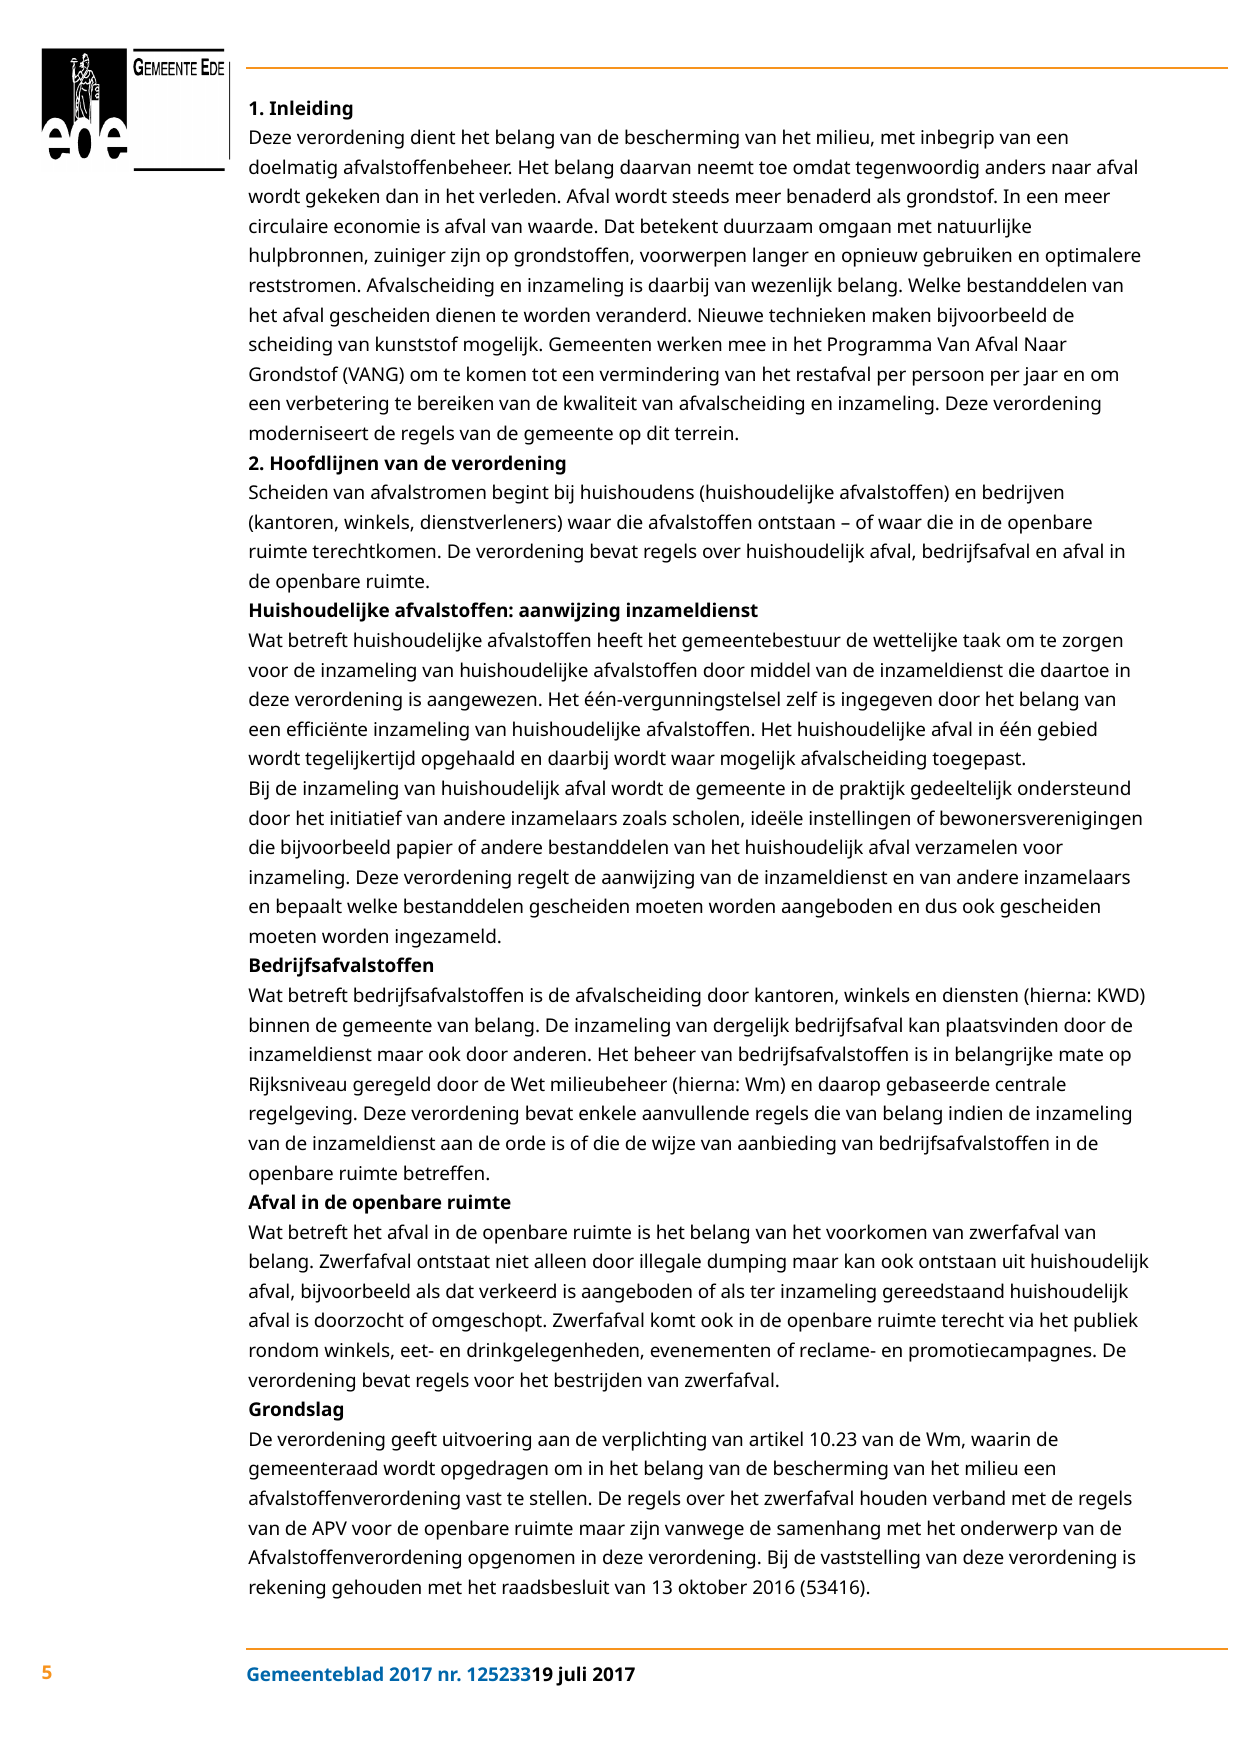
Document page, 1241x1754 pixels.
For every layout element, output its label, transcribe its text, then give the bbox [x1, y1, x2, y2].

text Scheiden van afvalstromen begint bij huishoudens (huishoudelijke afvalstoffen) en bedrijven (kantoren, winkels, dienstverleners) waar die afvalstoffen ontstaan – of waar die in de openbare ruimte terechtkomen. De verordening bevat regels over huishoudelijk afval, bedrijfsafval en afval in de openbare ruimte. [248, 479, 1152, 594]
text Bedrijfsafvalstoffen [248, 953, 1152, 978]
picture [41, 47, 231, 172]
text Bij de inzameling van huishoudelijk afval wordt de gemeente in de praktijk gedeeltelijk ondersteund door het initiatief van andere inzamelaars zoals scholen, ideële instellingen of bewonersverenigingen die bijvoorbeeld papier of andere bestanddelen van het huishoudelijk afval verzamelen voor inzameling. Deze verordening regelt de aanwijzing van de inzameldienst en van andere inzamelaars en bepaalt welke bestanddelen gescheiden moeten worden aangeboden en dus ook gescheiden moeten worden ingezameld. [248, 775, 1152, 949]
text 1. Inleiding [248, 95, 1152, 121]
text Afval in de openbare ruimte [248, 1189, 1152, 1215]
text Wat betreft bedrijfsafvalstoffen is de afvalscheiding door kantoren, winkels en diensten (hierna: KWD) binnen de gemeente van belang. De inzameling van dergelijk bedrijfsafval kan plaatsvinden door de inzameldienst maar ook door anderen. Het beheer van bedrijfsafvalstoffen is in belangrijke mate op Rijksniveau geregeld door de Wet milieubeheer (hierna: Wm) en daarop gebaseerde centrale regelgeving. Deze verordening bevat enkele aanvullende regels die van belang indien de inzameling van de inzameldienst aan de orde is of die de wijze van aanbieding van bedrijfsafvalstoffen in de openbare ruimte betreffen. [248, 982, 1152, 1186]
text Deze verordening dient het belang van de bescherming van het milieu, met inbegrip van een doelmatig afvalstoffenbeheer. Het belang daarvan neemt toe omdat tegenwoordig anders naar afval wordt gekeken dan in het verleden. Afval wordt steeds meer benaderd als grondstof. In een meer circulaire economie is afval van waarde. Dat betekent duurzaam omgaan met natuurlijke hulpbronnen, zuiniger zijn op grondstoffen, voorwerpen langer en opnieuw gebruiken en optimalere reststromen. Afvalscheiding en inzameling is daarbij van wezenlijk belang. Welke bestanddelen van het afval gescheiden dienen te worden veranderd. Nieuwe technieken maken bijvoorbeeld de scheiding van kunststof mogelijk. Gemeenten werken mee in het Programma Van Afval Naar Grondstof (VANG) om te komen tot een vermindering van het restafval per persoon per jaar en om een verbetering te bereiken van de kwaliteit van afvalscheiding en inzameling. Deze verordening moderniseert de regels van de gemeente op dit terrein. [248, 124, 1152, 446]
text 2. Hoofdlijnen van de verordening [248, 450, 1152, 476]
text Huishoudelijke afvalstoffen: aanwijzing inzameldienst [248, 598, 1152, 623]
text Wat betreft het afval in de openbare ruimte is het belang van het voorkomen van zwerfafval van belang. Zwerfafval ontstaat niet alleen door illegale dumping maar kan ook ontstaan uit huishoudelijk afval, bijvoorbeeld als dat verkeerd is aangeboden of als ter inzameling gereedstaand huishoudelijk afval is doorzocht of omgeschopt. Zwerfafval komt ook in de openbare ruimte terecht via het publiek rondom winkels, eet- en drinkgelegenheden, evenementen of reclame- en promotiecampagnes. De verordening bevat regels voor het bestrijden van zwerfafval. [248, 1219, 1152, 1393]
text Grondslag [248, 1396, 1152, 1422]
text Wat betreft huishoudelijke afvalstoffen heeft het gemeentebestuur de wettelijke taak om te zorgen voor de inzameling van huishoudelijke afvalstoffen door middel van de inzameldienst die daartoe in deze verordening is aangewezen. Het één-vergunningstelsel zelf is ingegeven door het belang van een efficiënte inzameling van huishoudelijke afvalstoffen. Het huishoudelijke afval in één gebied wordt tegelijkertijd opgehaald en daarbij wordt waar mogelijk afvalscheiding toegepast. [248, 627, 1152, 771]
text De verordening geeft uitvoering aan de verplichting van artikel 10.23 van de Wm, waarin de gemeenteraad wordt opgedragen om in het belang van de bescherming van het milieu een afvalstoffenverordening vast te stellen. De regels over het zwerfafval houden verband met de regels van de APV voor de openbare ruimte maar zijn vanwege de samenhang met het onderwerp van de Afvalstoffenverordening opgenomen in deze verordening. Bij de vaststelling van deze verordening is rekening gehouden met het raadsbesluit van 13 oktober 2016 (53416). [248, 1426, 1152, 1600]
